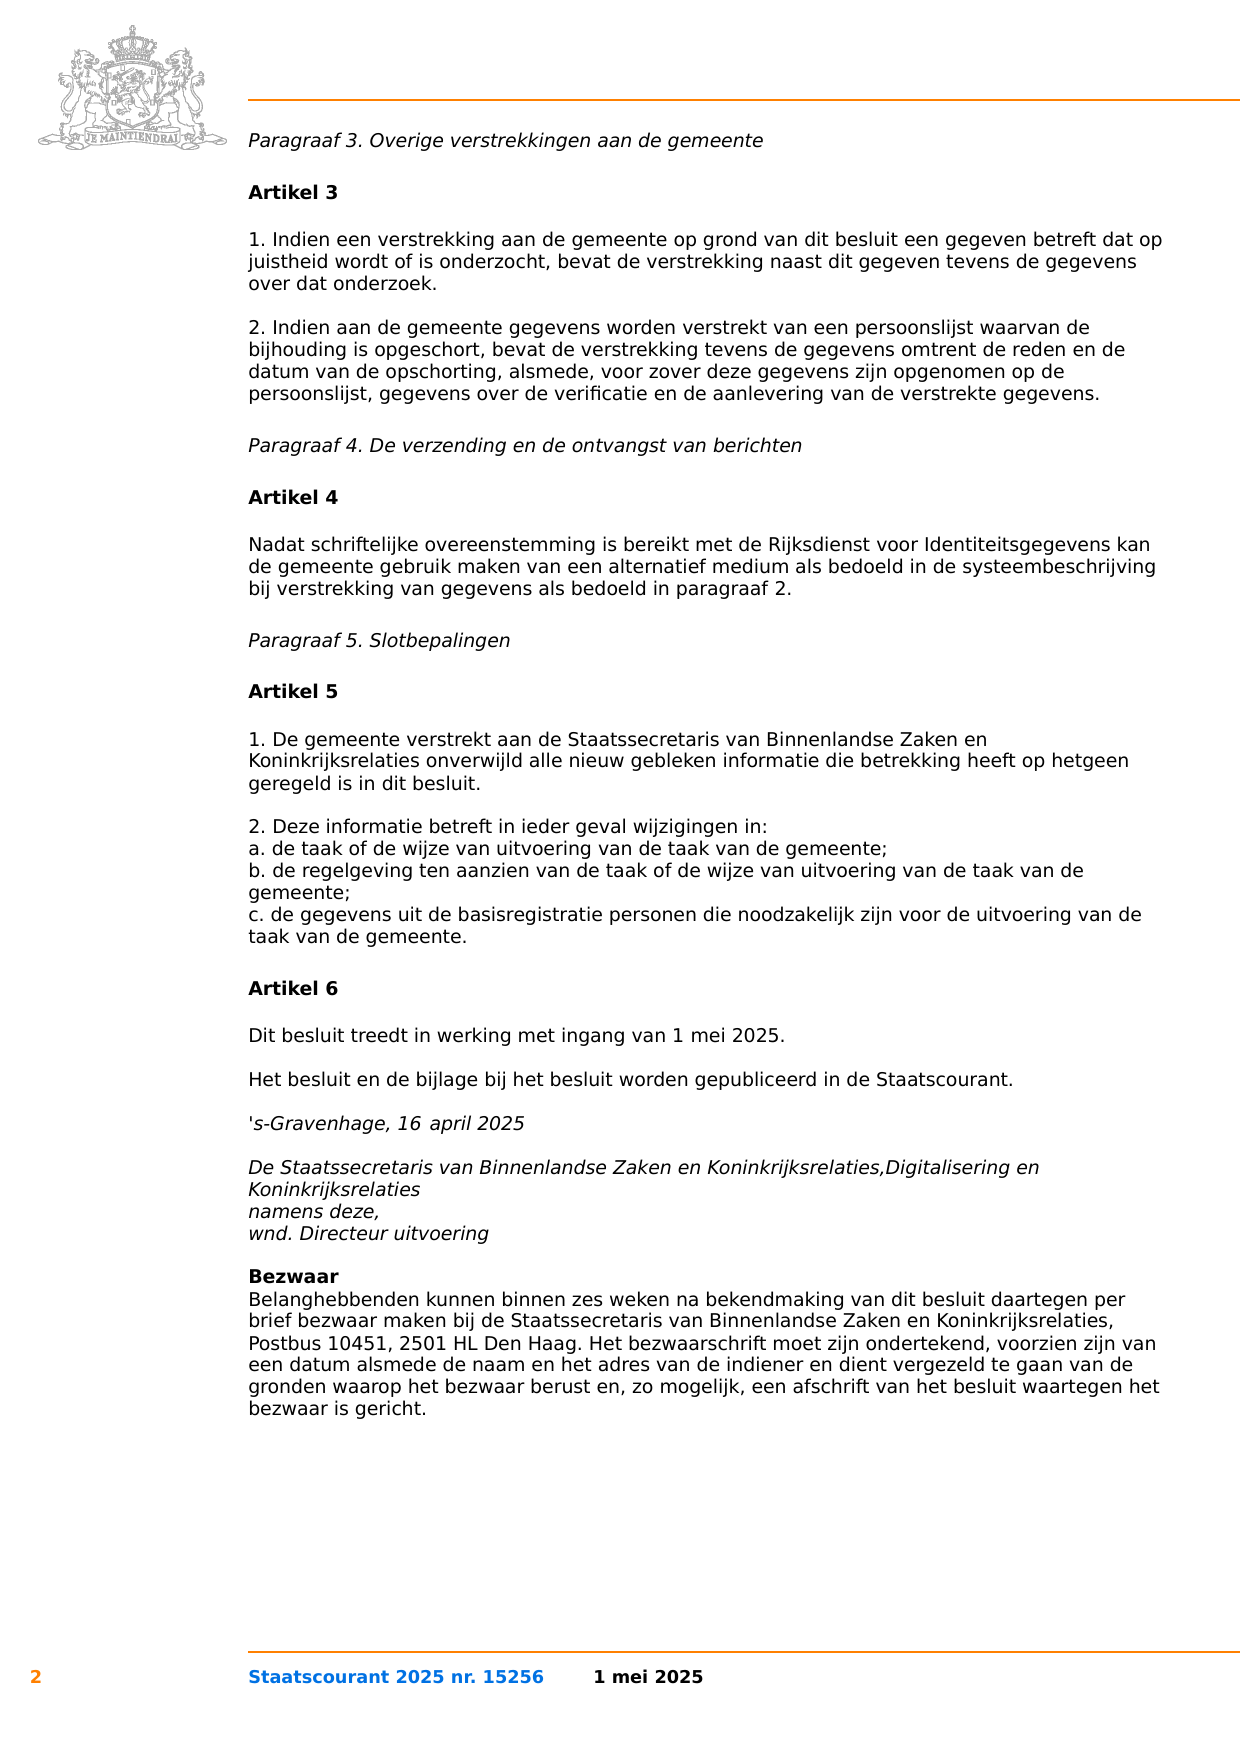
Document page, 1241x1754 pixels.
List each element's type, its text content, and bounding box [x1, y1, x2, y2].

text Belanghebbenden kunnen binnen zes weken na bekendmaking van dit besluit daartegen per brief bezwaar maken bij de Staatssecretaris van Binnenlandse Zaken en Koninkrijksrelaties, Postbus 10451, 2501 HL Den Haag. Het bezwaarschrift moet zijn ondertekend, voorzien zijn van een datum alsmede de naam en het adres van de indiener en dient vergezeld te gaan van de gronden waarop het bezwaar berust en, zo mogelijk, een afschrift van het besluit waartegen het bezwaar is gericht. [248, 1288, 1163, 1420]
text 2. Indien aan de gemeente gegevens worden verstrekt van een persoonslijst waarvan de bijhouding is opgeschort, bevat de verstrekking tevens de gegevens omtrent de reden en de datum van de opschorting, alsmede, voor zover deze gegevens zijn opgenomen op de persoonslijst, gegevens over de verificatie en de aanlevering van de verstrekte gegevens. [248, 317, 1163, 404]
text c. de gegevens uit de basisregistratie personen die noodzakelijk zijn voor de uitvoering van de taak van de gemeente. [248, 904, 1163, 948]
subtitle Paragraaf 5. Slotbepalingen [248, 629, 1163, 651]
text 's-Gravenhage, 16 april 2025 [248, 1113, 1163, 1135]
text b. de regelgeving ten aanzien van de taak of de wijze van uitvoering van de taak van de gemeente; [248, 860, 1163, 904]
subtitle Artikel 3 [248, 182, 1163, 204]
text a. de taak of de wijze van uitvoering van de taak van de gemeente; [248, 838, 1163, 860]
subtitle Paragraaf 4. De verzending en de ontvangst van berichten [248, 434, 1163, 457]
subtitle Artikel 5 [248, 681, 1163, 703]
text Het besluit en de bijlage bij het besluit worden gepubliceerd in de Staatscourant. [248, 1069, 1163, 1091]
text Dit besluit treedt in werking met ingang van 1 mei 2025. [248, 1025, 1163, 1047]
text 2. Deze informatie betreft in ieder geval wijzigingen in: [248, 816, 1163, 838]
text Nadat schriftelijke overeenstemming is bereikt met de Rijksdienst voor Identiteitsgegevens kan de gemeente gebruik maken van een alternatief medium als bedoeld in de systeembeschrijving bij verstrekking van gegevens als bedoeld in paragraaf 2. [248, 533, 1163, 599]
subtitle Artikel 4 [248, 487, 1163, 508]
subtitle Artikel 6 [248, 978, 1163, 1000]
text 1. Indien een verstrekking aan de gemeente op grond van dit besluit een gegeven betreft dat op juistheid wordt of is onderzocht, bevat de verstrekking naast dit gegeven tevens de gegevens over dat onderzoek. [248, 229, 1163, 295]
text Bezwaar [248, 1266, 1163, 1288]
text 1. De gemeente verstrekt aan de Staatssecretaris van Binnenlandse Zaken en Koninkrijksrelaties onverwijld alle nieuw gebleken informatie die betrekking heeft op hetgeen geregeld is in dit besluit. [248, 728, 1163, 794]
subtitle Paragraaf 3. Overige verstrekkingen aan de gemeente [248, 130, 1163, 152]
text De Staatssecretaris van Binnenlandse Zaken en Koninkrijksrelaties,Digitalisering en Koninkrijksrelaties namens deze, wnd. Directeur uitvoering [248, 1157, 1163, 1244]
picture [38, 25, 227, 150]
